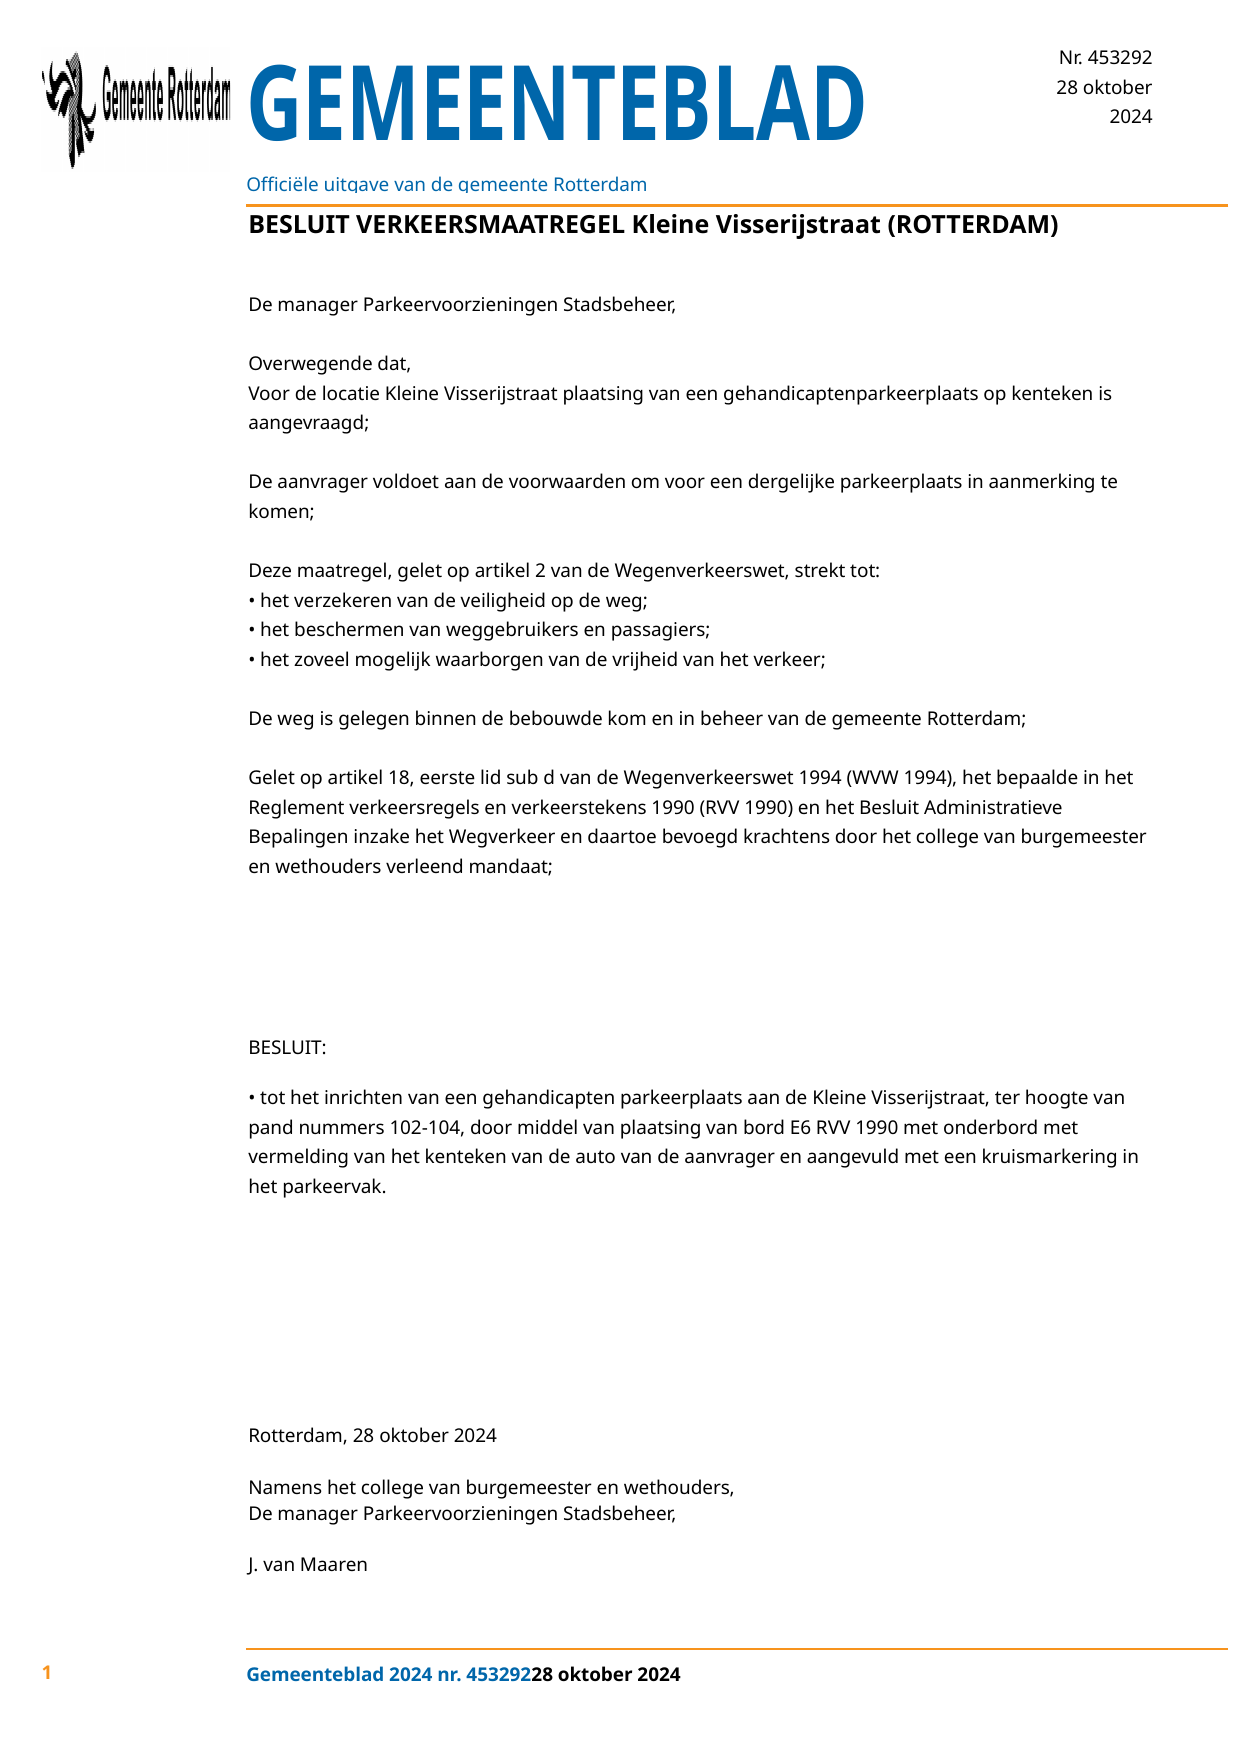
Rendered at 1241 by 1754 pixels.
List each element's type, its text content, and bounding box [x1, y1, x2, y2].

text Rotterdam, 28 oktober 2024 [248, 1423, 1152, 1448]
text De manager Parkeervoorzieningen Stadsbeheer, [248, 1500, 1152, 1526]
text BESLUIT: [248, 1034, 1152, 1060]
text J. van Maaren [248, 1551, 1152, 1577]
text De manager Parkeervoorzieningen Stadsbeheer, [248, 291, 1152, 317]
picture [41, 47, 231, 172]
text Gelet op artikel 18, eerste lid sub d van de Wegenverkeerswet 1994 (WVW 1994), het bepaalde in het Reglement verkeersregels en verkeerstekens 1990 (RVV 1990) en het Besluit Administratieve Bepalingen inzake het Wegverkeer en daartoe bevoegd krachtens door het college van burgemeester en wethouders verleend mandaat; [248, 764, 1152, 879]
text • het verzekeren van de veiligheid op de weg; [248, 587, 1152, 613]
text Namens het college van burgemeester en wethouders, [248, 1474, 1152, 1500]
text BESLUIT VERKEERSMAATREGEL Kleine Visserijstraat (ROTTERDAM) [248, 207, 1152, 241]
text • tot het inrichten van een gehandicapten parkeerplaats aan de Kleine Visserijstraat, ter hoogte van pand nummers 102-104, door middel van plaatsing van bord E6 RVV 1990 met onderbord met vermelding van het kenteken van de auto van de aanvrager en aangevuld met een kruismarkering in het parkeervak. [248, 1084, 1152, 1199]
text De aanvrager voldoet aan de voorwaarden om voor een dergelijke parkeerplaats in aanmerking te komen; [248, 468, 1152, 524]
text Voor de locatie Kleine Visserijstraat plaatsing van een gehandicaptenparkeerplaats op kenteken is aangevraagd; [248, 380, 1152, 435]
text • het beschermen van weggebruikers en passagiers; [248, 616, 1152, 642]
text Deze maatregel, gelet op artikel 2 van de Wegenverkeerswet, strekt tot: [248, 557, 1152, 583]
text Overwegende dat, [248, 350, 1152, 376]
text • het zoveel mogelijk waarborgen van de vrijheid van het verkeer; [248, 646, 1152, 672]
text De weg is gelegen binnen de bebouwde kom en in beheer van de gemeente Rotterdam; [248, 705, 1152, 731]
